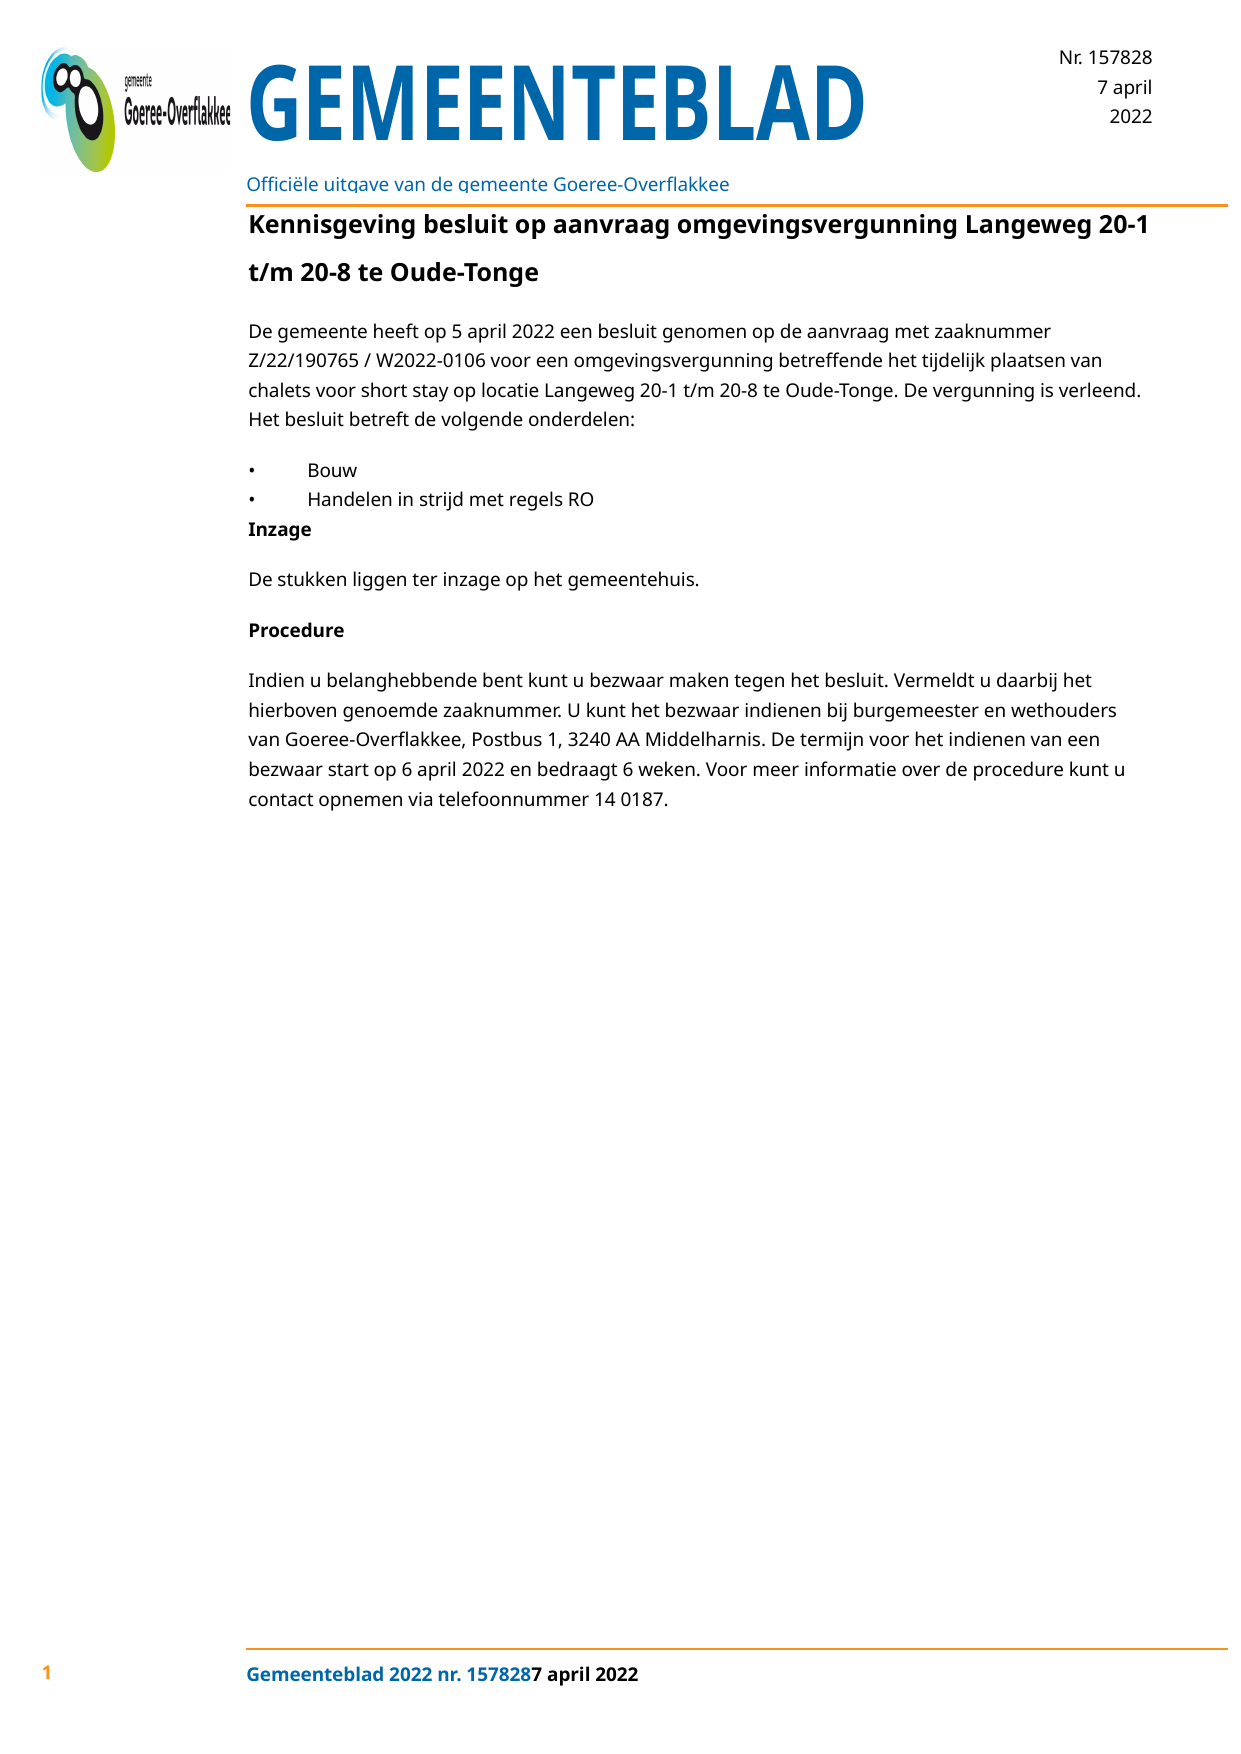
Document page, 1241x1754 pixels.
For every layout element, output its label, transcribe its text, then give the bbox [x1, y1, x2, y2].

text De gemeente heeft op 5 april 2022 een besluit genomen op de aanvraag met zaaknummer Z/22/190765 / W2022-0106 voor een omgevingsvergunning betreffende het tijdelijk plaatsen van chalets voor short stay op locatie Langeweg 20-1 t/m 20-8 te Oude-Tonge. De vergunning is verleend. Het besluit betreft de volgende onderdelen: [248, 318, 1152, 432]
list Handelen in strijd met regels RO [248, 487, 1152, 512]
text Indien u belanghebbende bent kunt u bezwaar maken tegen het besluit. Vermeldt u daarbij het hierboven genoemde zaaknummer. U kunt het bezwaar indienen bij burgemeester en wethouders van Goeree-Overflakkee, Postbus 1, 3240 AA Middelharnis. De termijn voor het indienen van een bezwaar start op 6 april 2022 en bedraagt 6 weken. Voor meer informatie over de procedure kunt u contact opnemen via telefoonnummer 14 0187. [248, 667, 1152, 812]
text Procedure [248, 617, 1152, 643]
text De stukken liggen ter inzage op het gemeentehuis. [248, 567, 1152, 592]
text Kennisgeving besluit op aanvraag omgevingsvergunning Langeweg 20-1 t/m 20-8 te Oude-Tonge [248, 207, 1152, 288]
picture [41, 47, 231, 172]
list Bouw [248, 457, 1152, 483]
text Inzage [248, 516, 1152, 542]
